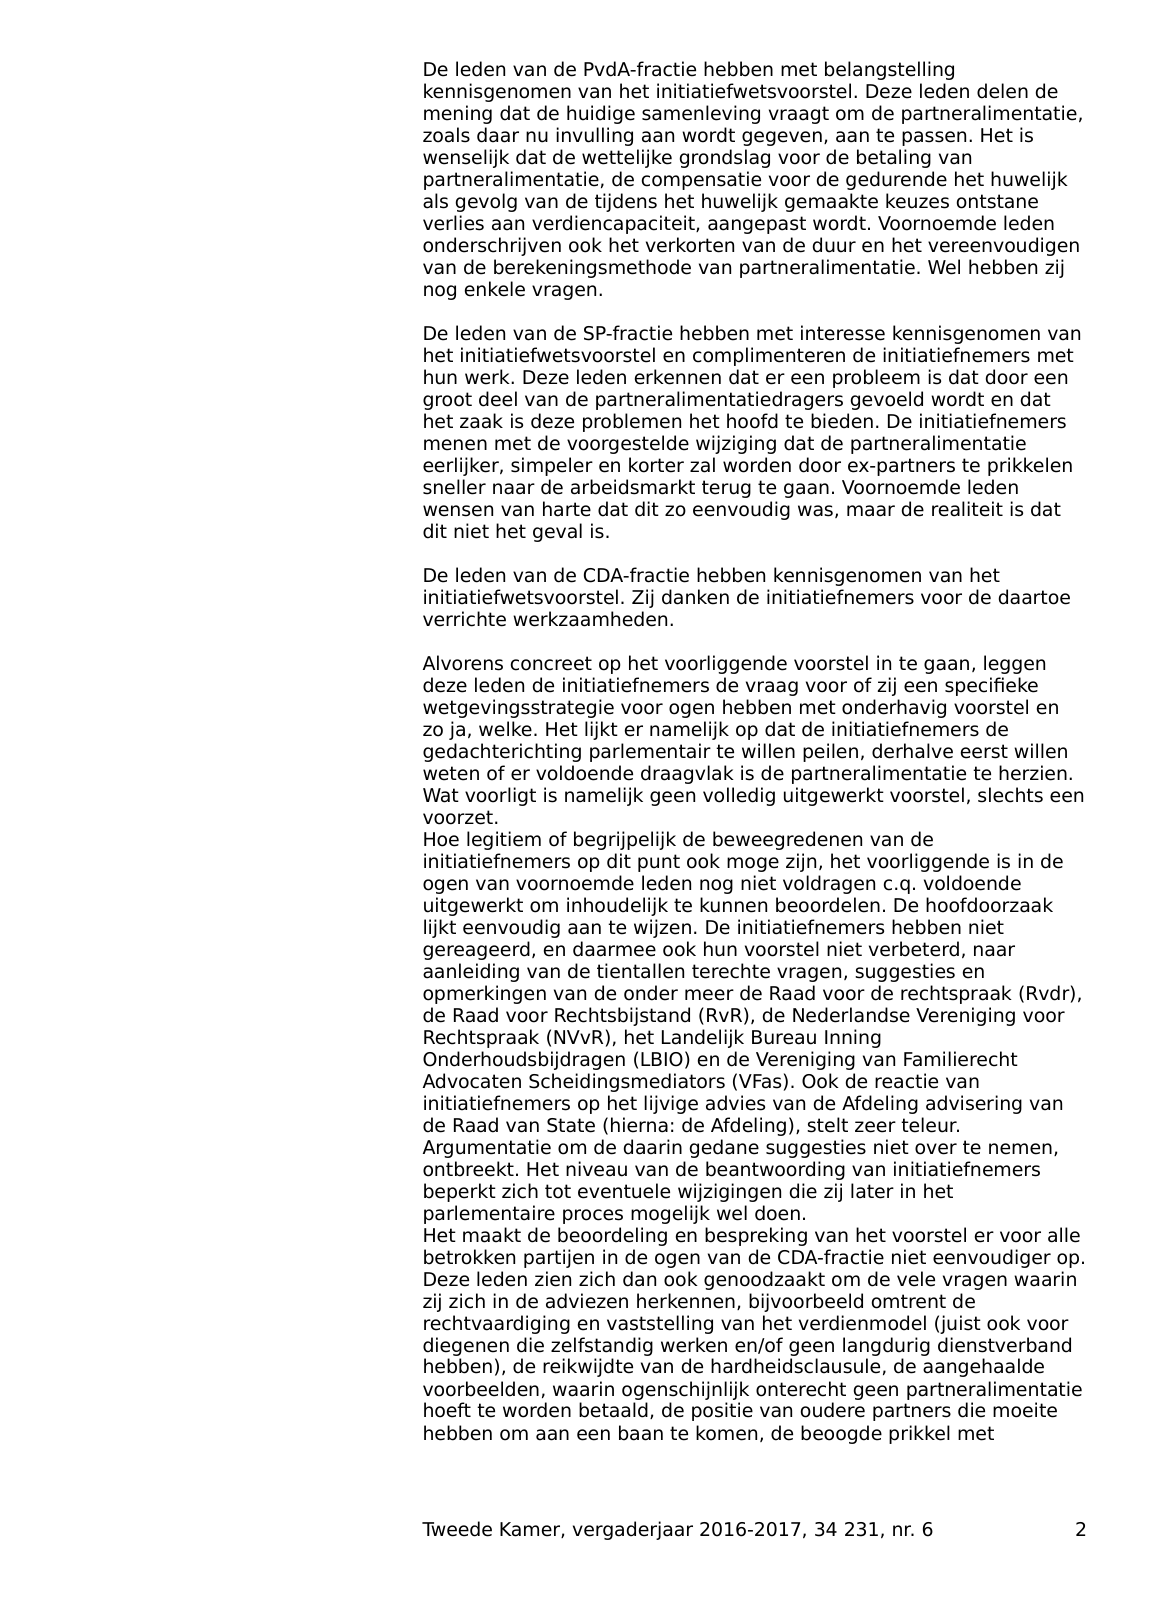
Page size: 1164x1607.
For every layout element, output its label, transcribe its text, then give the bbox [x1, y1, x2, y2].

text Alvorens concreet op het voorliggende voorstel in te gaan, leggen deze leden de initiatiefnemers de vraag voor of zij een specifieke wetgevingsstrategie voor ogen hebben met onderhavig voorstel en zo ja, welke. Het lijkt er namelijk op dat de initiatiefnemers de gedachterichting parlementair te willen peilen, derhalve eerst willen weten of er voldoende draagvlak is de partneralimentatie te herzien. Wat voorligt is namelijk geen volledig uitgewerkt voorstel, slechts een voorzet. [422, 653, 1087, 829]
text Hoe legitiem of begrijpelijk de beweegredenen van de initiatiefnemers op dit punt ook moge zijn, het voorliggende is in de ogen van voornoemde leden nog niet voldragen c.q. voldoende uitgewerkt om inhoudelijk te kunnen beoordelen. De hoofdoorzaak lijkt eenvoudig aan te wijzen. De initiatiefnemers hebben niet gereageerd, en daarmee ook hun voorstel niet verbeterd, naar aanleiding van de tientallen terechte vragen, suggesties en opmerkingen van de onder meer de Raad voor de rechtspraak (Rvdr), de Raad voor Rechtsbijstand (RvR), de Nederlandse Vereniging voor Rechtspraak (NVvR), het Landelijk Bureau Inning Onderhoudsbijdragen (LBIO) en de Vereniging van Familierecht Advocaten Scheidingsmediators (VFas). Ook de reactie van initiatiefnemers op het lijvige advies van de Afdeling advisering van de Raad van State (hierna: de Afdeling), stelt zeer teleur. Argumentatie om de daarin gedane suggesties niet over te nemen, ontbreekt. Het niveau van de beantwoording van initiatiefnemers beperkt zich tot eventuele wijzigingen die zij later in het parlementaire proces mogelijk wel doen. [422, 829, 1087, 1224]
text De leden van de PvdA-fractie hebben met belangstelling kennisgenomen van het initiatiefwetsvoorstel. Deze leden delen de mening dat de huidige samenleving vraagt om de partneralimentatie, zoals daar nu invulling aan wordt gegeven, aan te passen. Het is wenselijk dat de wettelijke grondslag voor de betaling van partneralimentatie, de compensatie voor de gedurende het huwelijk als gevolg van de tijdens het huwelijk gemaakte keuzes ontstane verlies aan verdiencapaciteit, aangepast wordt. Voornoemde leden onderschrijven ook het verkorten van de duur en het vereenvoudigen van de berekeningsmethode van partneralimentatie. Wel hebben zij nog enkele vragen. [422, 59, 1087, 301]
text Het maakt de beoordeling en bespreking van het voorstel er voor alle betrokken partijen in de ogen van de CDA-fractie niet eenvoudiger op. Deze leden zien zich dan ook genoodzaakt om de vele vragen waarin zij zich in de adviezen herkennen, bijvoorbeeld omtrent de rechtvaardiging en vaststelling van het verdienmodel (juist ook voor diegenen die zelfstandig werken en/of geen langdurig dienstverband hebben), de reikwijdte van de hardheidsclausule, de aangehaalde voorbeelden, waarin ogenschijnlijk onterecht geen partneralimentatie hoeft te worden betaald, de positie van oudere partners die moeite hebben om aan een baan te komen, de beoogde prikkel met [422, 1224, 1087, 1444]
text De leden van de CDA-fractie hebben kennisgenomen van het initiatiefwetsvoorstel. Zij danken de initiatiefnemers voor de daartoe verrichte werkzaamheden. [422, 565, 1087, 631]
text De leden van de SP-fractie hebben met interesse kennisgenomen van het initiatiefwetsvoorstel en complimenteren de initiatiefnemers met hun werk. Deze leden erkennen dat er een probleem is dat door een groot deel van de partneralimentatiedragers gevoeld wordt en dat het zaak is deze problemen het hoofd te bieden. De initiatiefnemers menen met de voorgestelde wijziging dat de partneralimentatie eerlijker, simpeler en korter zal worden door ex-partners te prikkelen sneller naar de arbeidsmarkt terug te gaan. Voornoemde leden wensen van harte dat dit zo eenvoudig was, maar de realiteit is dat dit niet het geval is. [422, 323, 1087, 543]
